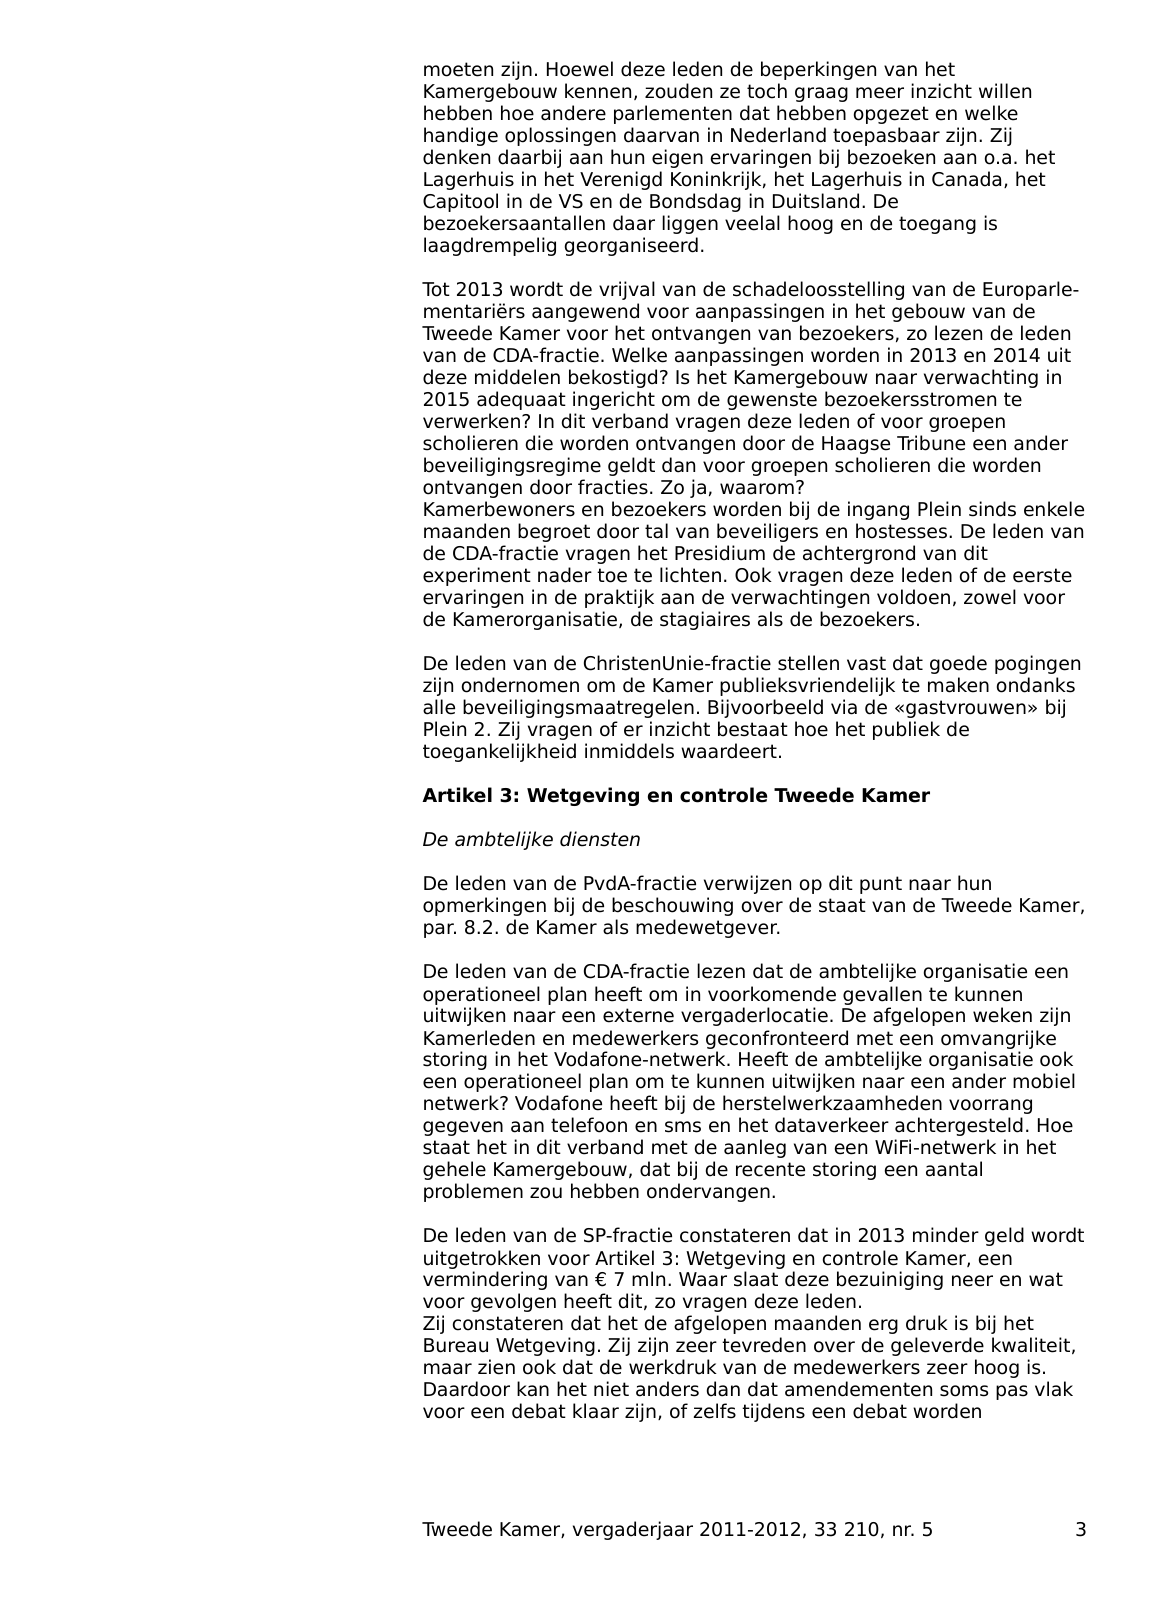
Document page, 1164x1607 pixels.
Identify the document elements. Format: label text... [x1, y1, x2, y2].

subtitle Artikel 3: Wetgeving en controle Tweede Kamer [422, 785, 1087, 807]
text Zij constateren dat het de afgelopen maanden erg druk is bij het Bureau Wetgeving. Zij zijn zeer tevreden over de geleverde kwaliteit, maar zien ook dat de werkdruk van de medewerkers zeer hoog is. Daardoor kan het niet anders dan dat amendementen soms pas vlak voor een debat klaar zijn, of zelfs tijdens een debat worden [422, 1313, 1087, 1423]
text De leden van de ChristenUnie-fractie stellen vast dat goede pogingen zijn ondernomen om de Kamer publieksvriendelijk te maken ondanks alle beveiligingsmaatregelen. Bijvoorbeeld via de «gastvrouwen» bij Plein 2. Zij vragen of er inzicht bestaat hoe het publiek de toegankelijkheid inmiddels waardeert. [422, 653, 1087, 763]
text Kamerbewoners en bezoekers worden bij de ingang Plein sinds enkele maanden begroet door tal van beveiligers en hostesses. De leden van de CDA-fractie vragen het Presidium de achtergrond van dit experiment nader toe te lichten. Ook vragen deze leden of de eerste ervaringen in de praktijk aan de verwachtingen voldoen, zowel voor de Kamerorganisatie, de stagiaires als de bezoekers. [422, 499, 1087, 631]
text De leden van de SP-fractie constateren dat in 2013 minder geld wordt uitgetrokken voor Artikel 3: Wetgeving en controle Kamer, een vermindering van € 7 mln. Waar slaat deze bezuiniging neer en wat voor gevolgen heeft dit, zo vragen deze leden. [422, 1225, 1087, 1313]
text De leden van de CDA-fractie lezen dat de ambtelijke organisatie een operationeel plan heeft om in voorkomende gevallen te kunnen uitwijken naar een externe vergaderlocatie. De afgelopen weken zijn Kamerleden en medewerkers geconfronteerd met een omvangrijke storing in het Vodafone-netwerk. Heeft de ambtelijke organisatie ook een operationeel plan om te kunnen uitwijken naar een ander mobiel netwerk? Vodafone heeft bij de herstelwerkzaamheden voorrang gegeven aan telefoon en sms en het dataverkeer achtergesteld. Hoe staat het in dit verband met de aanleg van een WiFi-netwerk in het gehele Kamergebouw, dat bij de recente storing een aantal problemen zou hebben ondervangen. [422, 961, 1087, 1203]
subtitle De ambtelijke diensten [422, 829, 1087, 851]
text Tot 2013 wordt de vrijval van de schadeloosstelling van de Europarle-mentariërs aangewend voor aanpassingen in het gebouw van de Tweede Kamer voor het ontvangen van bezoekers, zo lezen de leden van de CDA-fractie. Welke aanpassingen worden in 2013 en 2014 uit deze middelen bekostigd? Is het Kamergebouw naar verwachting in 2015 adequaat ingericht om de gewenste bezoekersstromen te verwerken? In dit verband vragen deze leden of voor groepen scholieren die worden ontvangen door de Haagse Tribune een ander beveiligingsregime geldt dan voor groepen scholieren die worden ontvangen door fracties. Zo ja, waarom? [422, 279, 1087, 499]
text moeten zijn. Hoewel deze leden de beperkingen van het Kamergebouw kennen, zouden ze toch graag meer inzicht willen hebben hoe andere parlementen dat hebben opgezet en welke handige oplossingen daarvan in Nederland toepasbaar zijn. Zij denken daarbij aan hun eigen ervaringen bij bezoeken aan o.a. het Lagerhuis in het Verenigd Koninkrijk, het Lagerhuis in Canada, het Capitool in de VS en de Bondsdag in Duitsland. De bezoekersaantallen daar liggen veelal hoog en de toegang is laagdrempelig georganiseerd. [422, 59, 1087, 257]
text De leden van de PvdA-fractie verwijzen op dit punt naar hun opmerkingen bij de beschouwing over de staat van de Tweede Kamer, par. 8.2. de Kamer als medewetgever. [422, 873, 1087, 939]
